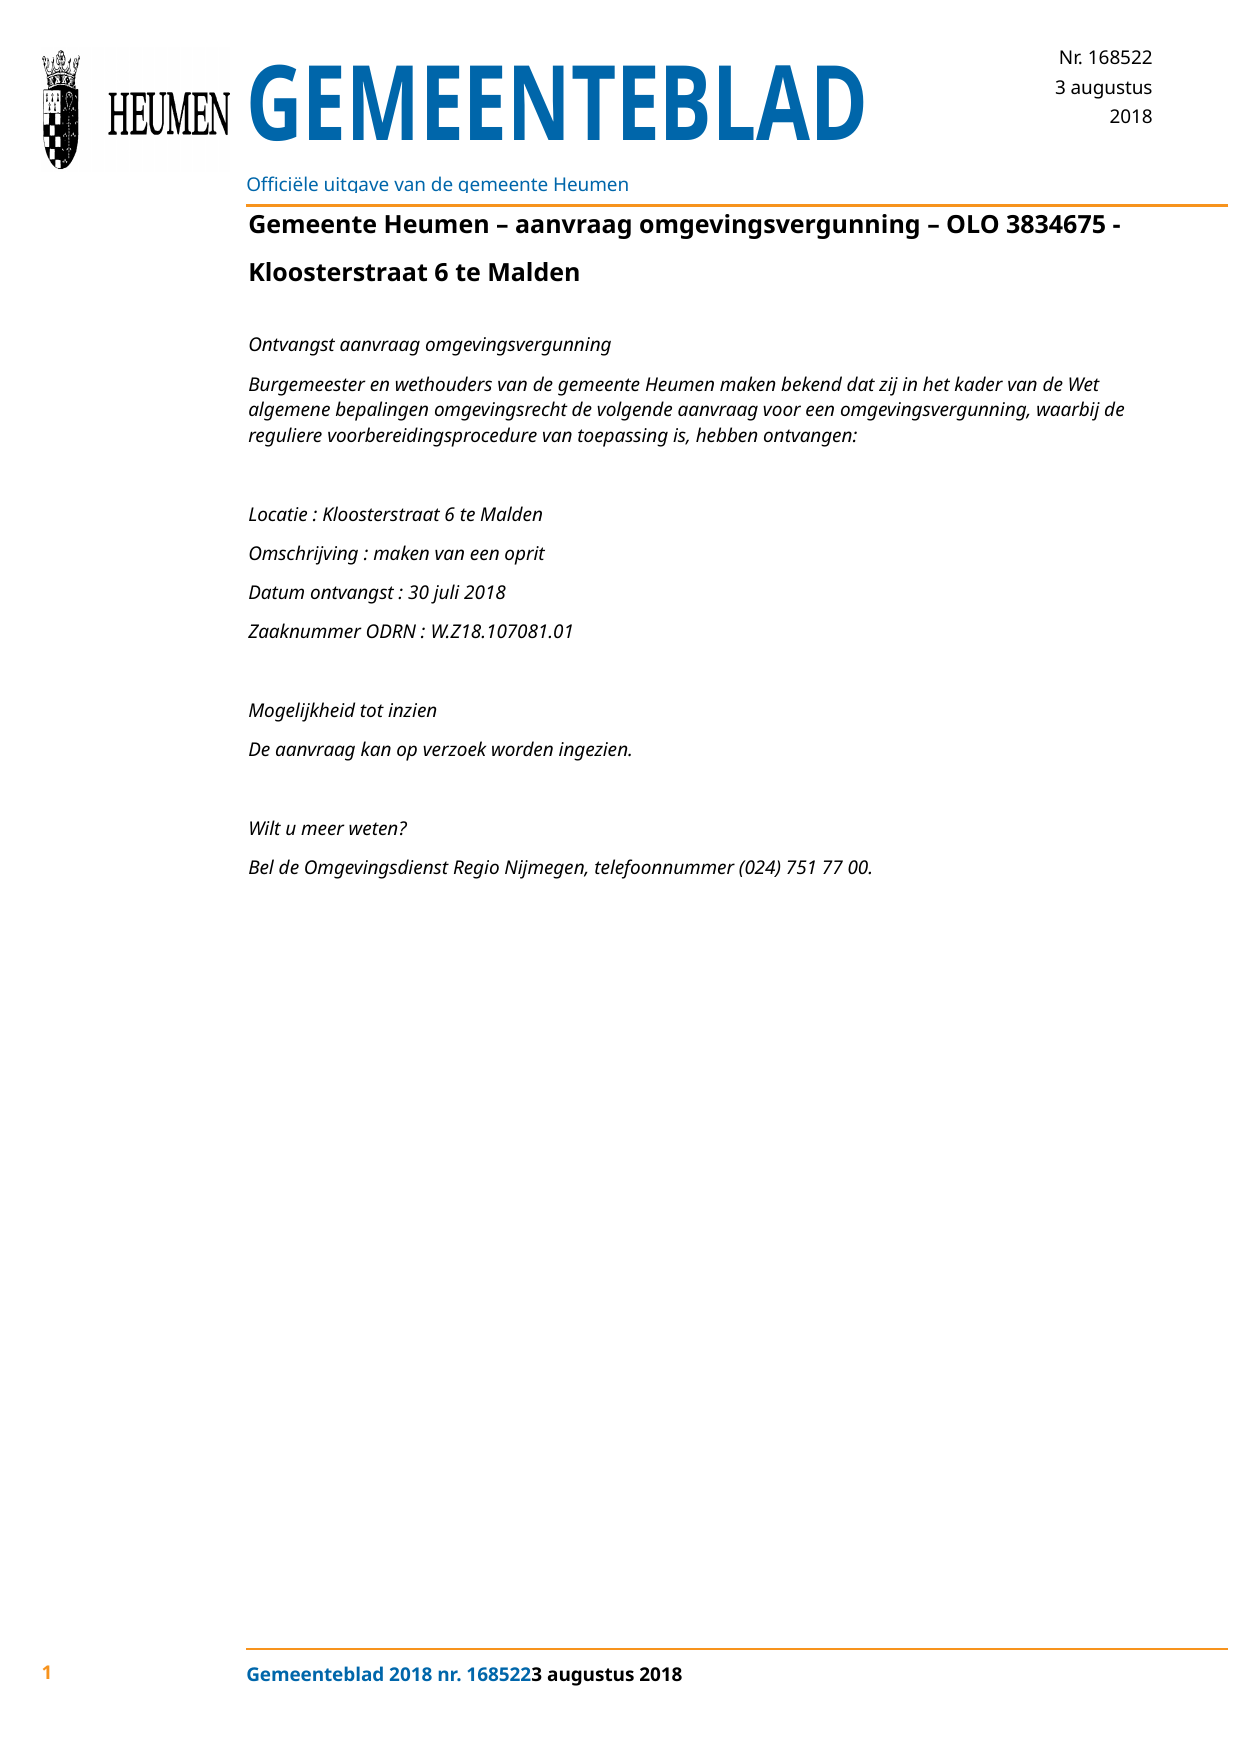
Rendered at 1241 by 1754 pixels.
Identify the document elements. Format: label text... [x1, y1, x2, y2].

text Datum ontvangst : 30 juli 2018 [248, 579, 1152, 605]
text Wilt u meer weten? [248, 815, 1152, 841]
text Locatie : Kloosterstraat 6 te Malden [248, 501, 1152, 526]
text Zaaknummer ODRN : W.Z18.107081.01 [248, 618, 1152, 644]
text Bel de Omgevingsdienst Regio Nijmegen, telefoonnummer (024) 751 77 00. [248, 854, 1152, 880]
text Gemeente Heumen – aanvraag omgevingsvergunning – OLO 3834675 - Kloosterstraat 6 te Malden [248, 207, 1152, 288]
picture [41, 47, 231, 172]
text De aanvraag kan op verzoek worden ingezien. [248, 736, 1152, 762]
text Ontvangst aanvraag omgevingsvergunning [248, 331, 1152, 357]
text Mogelijkheid tot inzien [248, 697, 1152, 723]
text Burgemeester en wethouders van de gemeente Heumen maken bekend dat zij in het kader van de Wet algemene bepalingen omgevingsrecht de volgende aanvraag voor een omgevingsvergunning, waarbij de reguliere voorbereidingsprocedure van toepassing is, hebben ontvangen: [248, 371, 1152, 448]
text Omschrijving : maken van een oprit [248, 540, 1152, 566]
